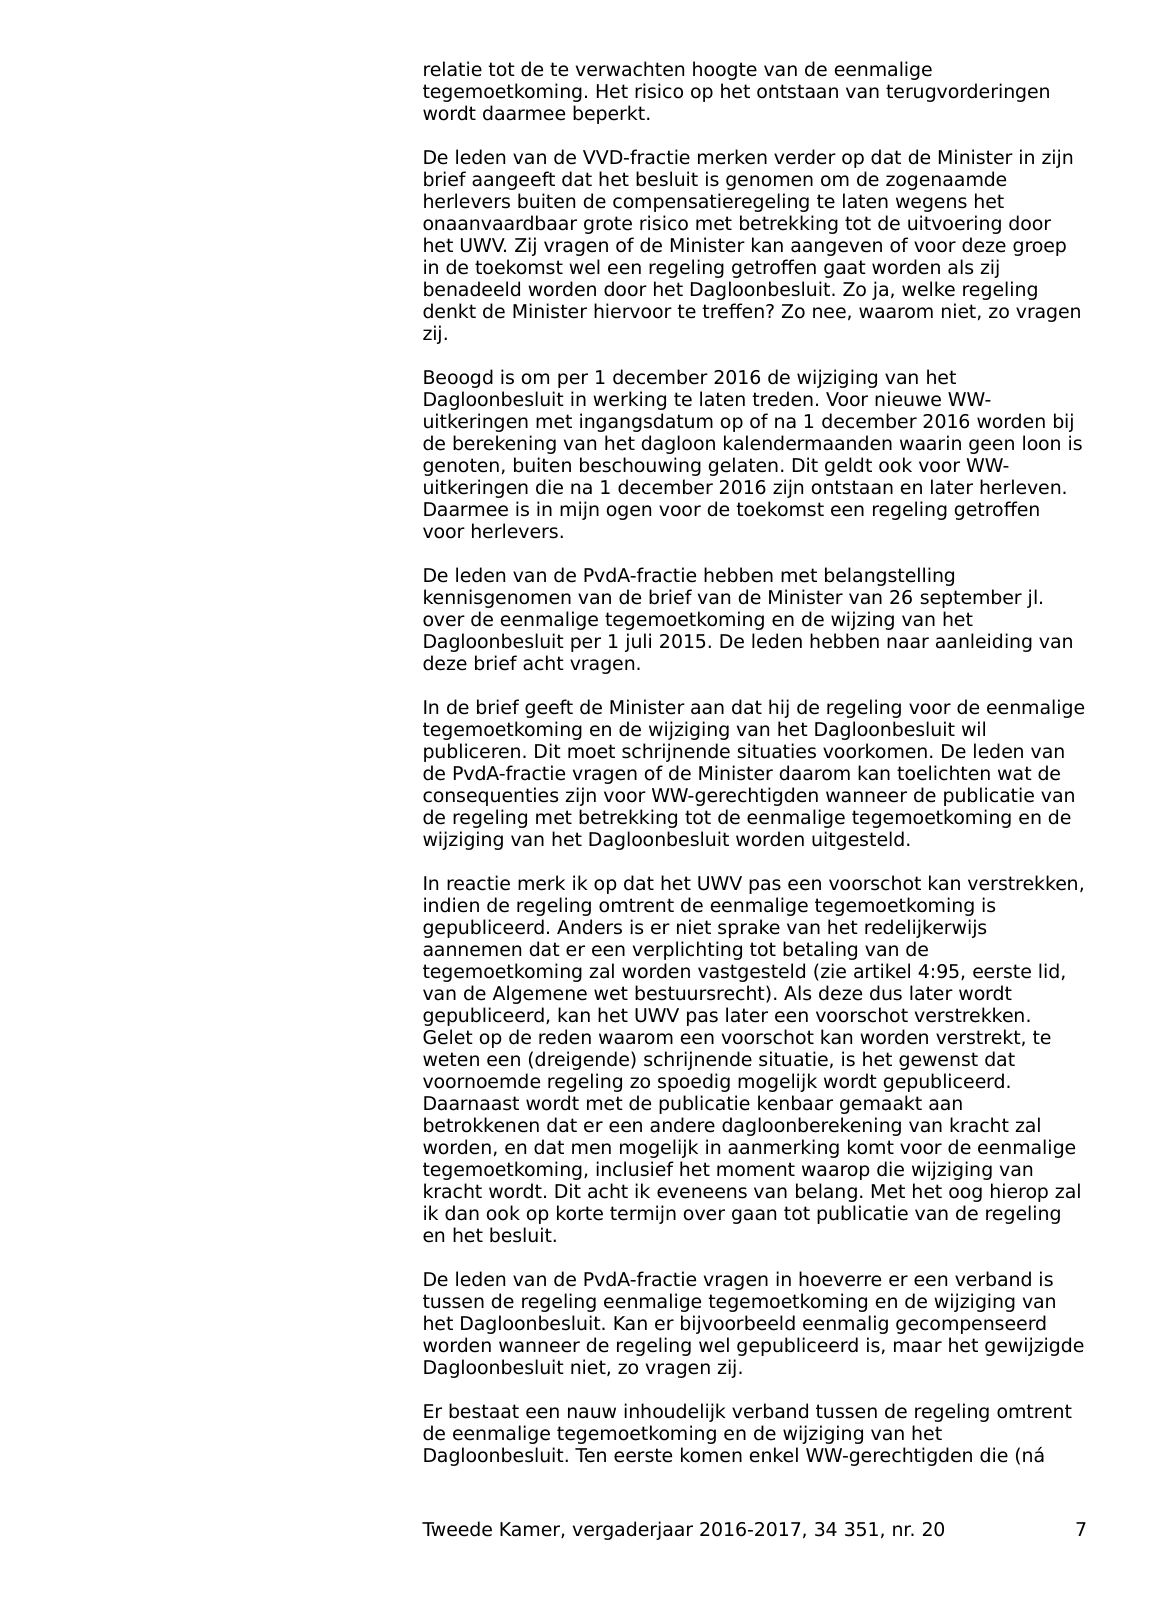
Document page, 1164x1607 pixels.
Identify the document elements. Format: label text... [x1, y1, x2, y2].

text De leden van de PvdA-fractie vragen in hoeverre er een verband is tussen de regeling eenmalige tegemoetkoming en de wijziging van het Dagloonbesluit. Kan er bijvoorbeeld eenmalig gecompenseerd worden wanneer de regeling wel gepubliceerd is, maar het gewijzigde Dagloonbesluit niet, zo vragen zij. [422, 1269, 1087, 1379]
text De leden van de PvdA-fractie hebben met belangstelling kennisgenomen van de brief van de Minister van 26 september jl. over de eenmalige tegemoetkoming en de wijzing van het Dagloonbesluit per 1 juli 2015. De leden hebben naar aanleiding van deze brief acht vragen. [422, 565, 1087, 675]
text De leden van de VVD-fractie merken verder op dat de Minister in zijn brief aangeeft dat het besluit is genomen om de zogenaamde herlevers buiten de compensatieregeling te laten wegens het onaanvaardbaar grote risico met betrekking tot de uitvoering door het UWV. Zij vragen of de Minister kan aangeven of voor deze groep in de toekomst wel een regeling getroffen gaat worden als zij benadeeld worden door het Dagloonbesluit. Zo ja, welke regeling denkt de Minister hiervoor te treffen? Zo nee, waarom niet, zo vragen zij. [422, 147, 1087, 345]
text Beoogd is om per 1 december 2016 de wijziging van het Dagloonbesluit in werking te laten treden. Voor nieuwe WW-uitkeringen met ingangsdatum op of na 1 december 2016 worden bij de berekening van het dagloon kalendermaanden waarin geen loon is genoten, buiten beschouwing gelaten. Dit geldt ook voor WW-uitkeringen die na 1 december 2016 zijn ontstaan en later herleven. Daarmee is in mijn ogen voor de toekomst een regeling getroffen voor herlevers. [422, 367, 1087, 543]
text Er bestaat een nauw inhoudelijk verband tussen de regeling omtrent de eenmalige tegemoetkoming en de wijziging van het Dagloonbesluit. Ten eerste komen enkel WW-gerechtigden die (ná [422, 1401, 1087, 1467]
text relatie tot de te verwachten hoogte van de eenmalige tegemoetkoming. Het risico op het ontstaan van terugvorderingen wordt daarmee beperkt. [422, 59, 1087, 125]
text In de brief geeft de Minister aan dat hij de regeling voor de eenmalige tegemoetkoming en de wijziging van het Dagloonbesluit wil publiceren. Dit moet schrijnende situaties voorkomen. De leden van de PvdA-fractie vragen of de Minister daarom kan toelichten wat de consequenties zijn voor WW-gerechtigden wanneer de publicatie van de regeling met betrekking tot de eenmalige tegemoetkoming en de wijziging van het Dagloonbesluit worden uitgesteld. [422, 697, 1087, 851]
text In reactie merk ik op dat het UWV pas een voorschot kan verstrekken, indien de regeling omtrent de eenmalige tegemoetkoming is gepubliceerd. Anders is er niet sprake van het redelijkerwijs aannemen dat er een verplichting tot betaling van de tegemoetkoming zal worden vastgesteld (zie artikel 4:95, eerste lid, van de Algemene wet bestuursrecht). Als deze dus later wordt gepubliceerd, kan het UWV pas later een voorschot verstrekken. Gelet op de reden waarom een voorschot kan worden verstrekt, te weten een (dreigende) schrijnende situatie, is het gewenst dat voornoemde regeling zo spoedig mogelijk wordt gepubliceerd. Daarnaast wordt met de publicatie kenbaar gemaakt aan betrokkenen dat er een andere dagloonberekening van kracht zal worden, en dat men mogelijk in aanmerking komt voor de eenmalige tegemoetkoming, inclusief het moment waarop die wijziging van kracht wordt. Dit acht ik eveneens van belang. Met het oog hierop zal ik dan ook op korte termijn over gaan tot publicatie van de regeling en het besluit. [422, 873, 1087, 1247]
